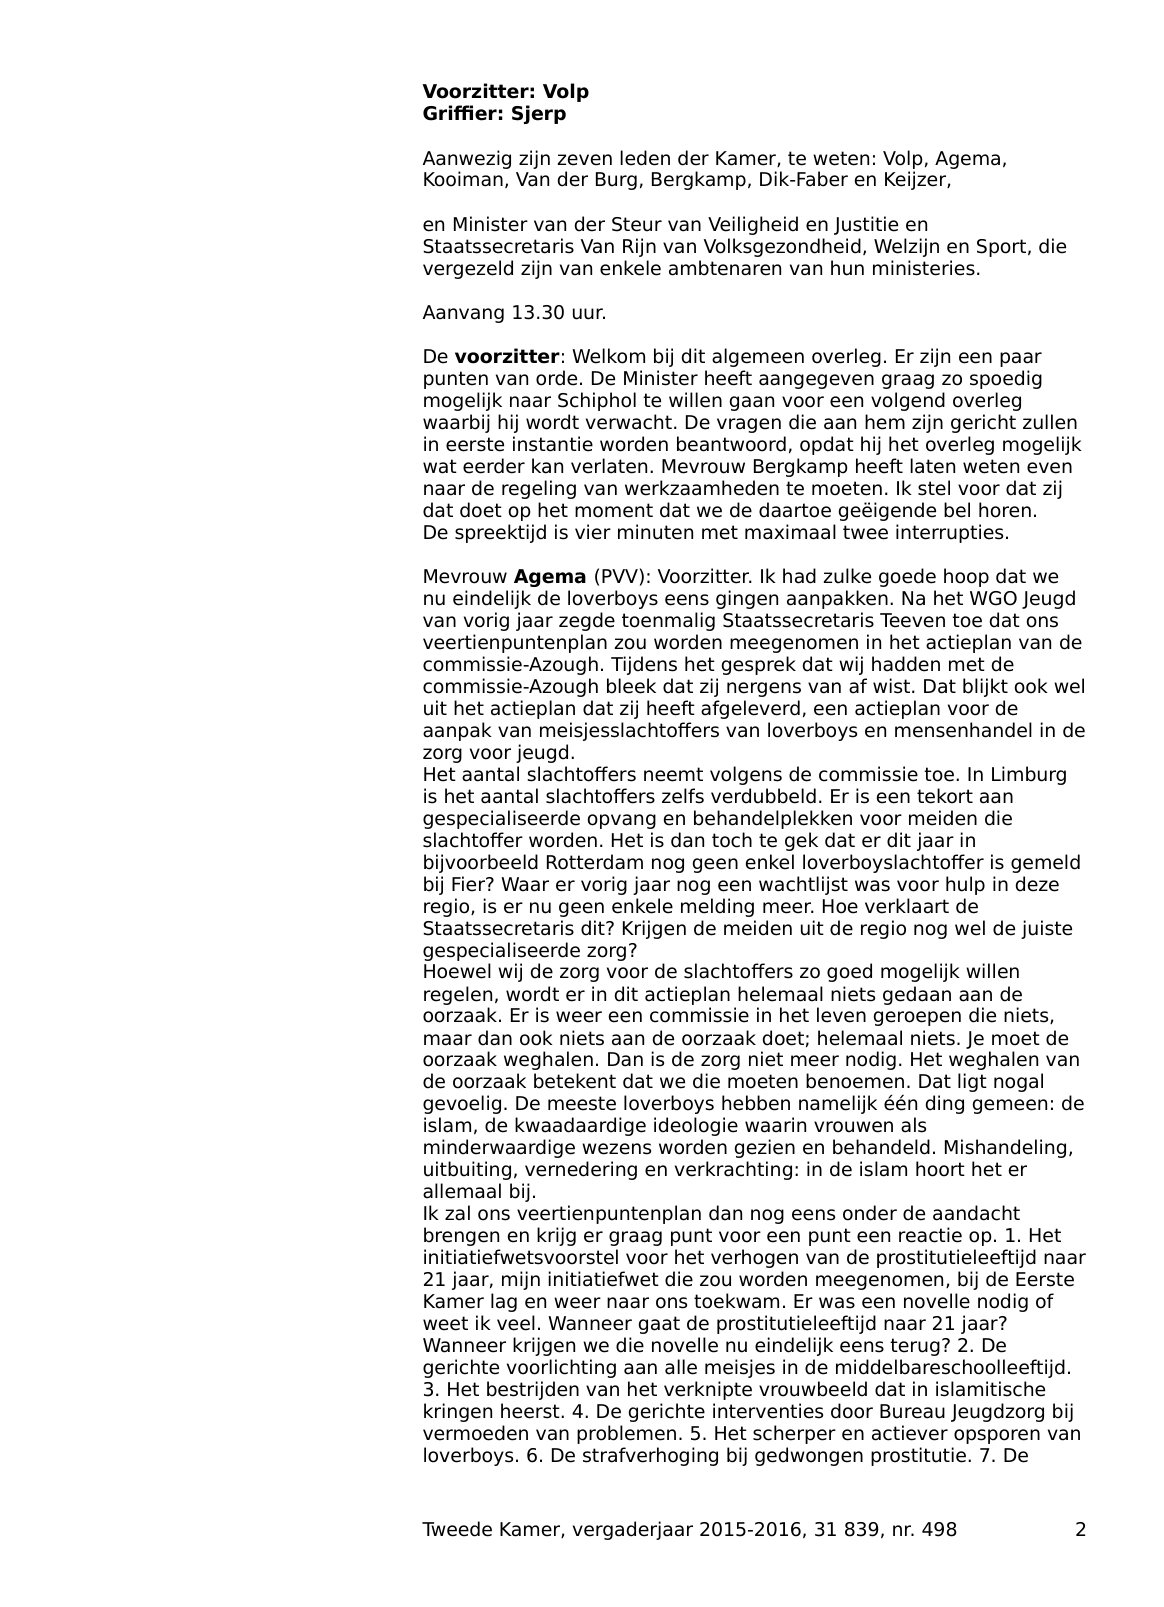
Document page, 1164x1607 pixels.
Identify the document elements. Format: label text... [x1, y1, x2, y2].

text Het aantal slachtoffers neemt volgens de commissie toe. In Limburg is het aantal slachtoffers zelfs verdubbeld. Er is een tekort aan gespecialiseerde opvang en behandelplekken voor meiden die slachtoffer worden. Het is dan toch te gek dat er dit jaar in bijvoorbeeld Rotterdam nog geen enkel loverboyslachtoffer is gemeld bij Fier? Waar er vorig jaar nog een wachtlijst was voor hulp in deze regio, is er nu geen enkele melding meer. Hoe verklaart de Staatssecretaris dit? Krijgen de meiden uit de regio nog wel de juiste gespecialiseerde zorg? [422, 764, 1087, 961]
text en Minister van der Steur van Veiligheid en Justitie en Staatssecretaris Van Rijn van Volksgezondheid, Welzijn en Sport, die vergezeld zijn van enkele ambtenaren van hun ministeries. [422, 213, 1087, 279]
text De voorzitter: Welkom bij dit algemeen overleg. Er zijn een paar punten van orde. De Minister heeft aangegeven graag zo spoedig mogelijk naar Schiphol te willen gaan voor een volgend overleg waarbij hij wordt verwacht. De vragen die aan hem zijn gericht zullen in eerste instantie worden beantwoord, opdat hij het overleg mogelijk wat eerder kan verlaten. Mevrouw Bergkamp heeft laten weten even naar de regeling van werkzaamheden te moeten. Ik stel voor dat zij dat doet op het moment dat we de daartoe geëigende bel horen. [422, 346, 1087, 522]
text Aanwezig zijn zeven leden der Kamer, te weten: Volp, Agema, Kooiman, Van der Burg, Bergkamp, Dik-Faber en Keijzer, [422, 147, 1087, 191]
text Hoewel wij de zorg voor de slachtoffers zo goed mogelijk willen regelen, wordt er in dit actieplan helemaal niets gedaan aan de oorzaak. Er is weer een commissie in het leven geroepen die niets, maar dan ook niets aan de oorzaak doet; helemaal niets. Je moet de oorzaak weghalen. Dan is de zorg niet meer nodig. Het weghalen van de oorzaak betekent dat we die moeten benoemen. Dat ligt nogal gevoelig. De meeste loverboys hebben namelijk één ding gemeen: de islam, de kwaadaardige ideologie waarin vrouwen als minderwaardige wezens worden gezien en behandeld. Mishandeling, uitbuiting, vernedering en verkrachting: in de islam hoort het er allemaal bij. [422, 961, 1087, 1203]
text Aanvang 13.30 uur. [422, 302, 1087, 324]
text Mevrouw Agema (PVV): Voorzitter. Ik had zulke goede hoop dat we nu eindelijk de loverboys eens gingen aanpakken. Na het WGO Jeugd van vorig jaar zegde toenmalig Staatssecretaris Teeven toe dat ons veertienpuntenplan zou worden meegenomen in het actieplan van de commissie-Azough. Tijdens het gesprek dat wij hadden met de commissie-Azough bleek dat zij nergens van af wist. Dat blijkt ook wel uit het actieplan dat zij heeft afgeleverd, een actieplan voor de aanpak van meisjesslachtoffers van loverboys en mensenhandel in de zorg voor jeugd. [422, 566, 1087, 764]
text De spreektijd is vier minuten met maximaal twee interrupties. [422, 522, 1087, 544]
text Voorzitter: Volp [422, 81, 1087, 103]
text Ik zal ons veertienpuntenplan dan nog eens onder de aandacht brengen en krijg er graag punt voor een punt een reactie op. 1. Het initiatiefwetsvoorstel voor het verhogen van de prostitutieleeftijd naar 21 jaar, mijn initiatiefwet die zou worden meegenomen, bij de Eerste Kamer lag en weer naar ons toekwam. Er was een novelle nodig of weet ik veel. Wanneer gaat de prostitutieleeftijd naar 21 jaar? Wanneer krijgen we die novelle nu eindelijk eens terug? 2. De gerichte voorlichting aan alle meisjes in de middelbareschoolleeftijd. 3. Het bestrijden van het verknipte vrouwbeeld dat in islamitische kringen heerst. 4. De gerichte interventies door Bureau Jeugdzorg bij vermoeden van problemen. 5. Het scherper en actiever opsporen van loverboys. 6. De strafverhoging bij gedwongen prostitutie. 7. De [422, 1203, 1087, 1467]
text Griffier: Sjerp [422, 103, 1087, 125]
